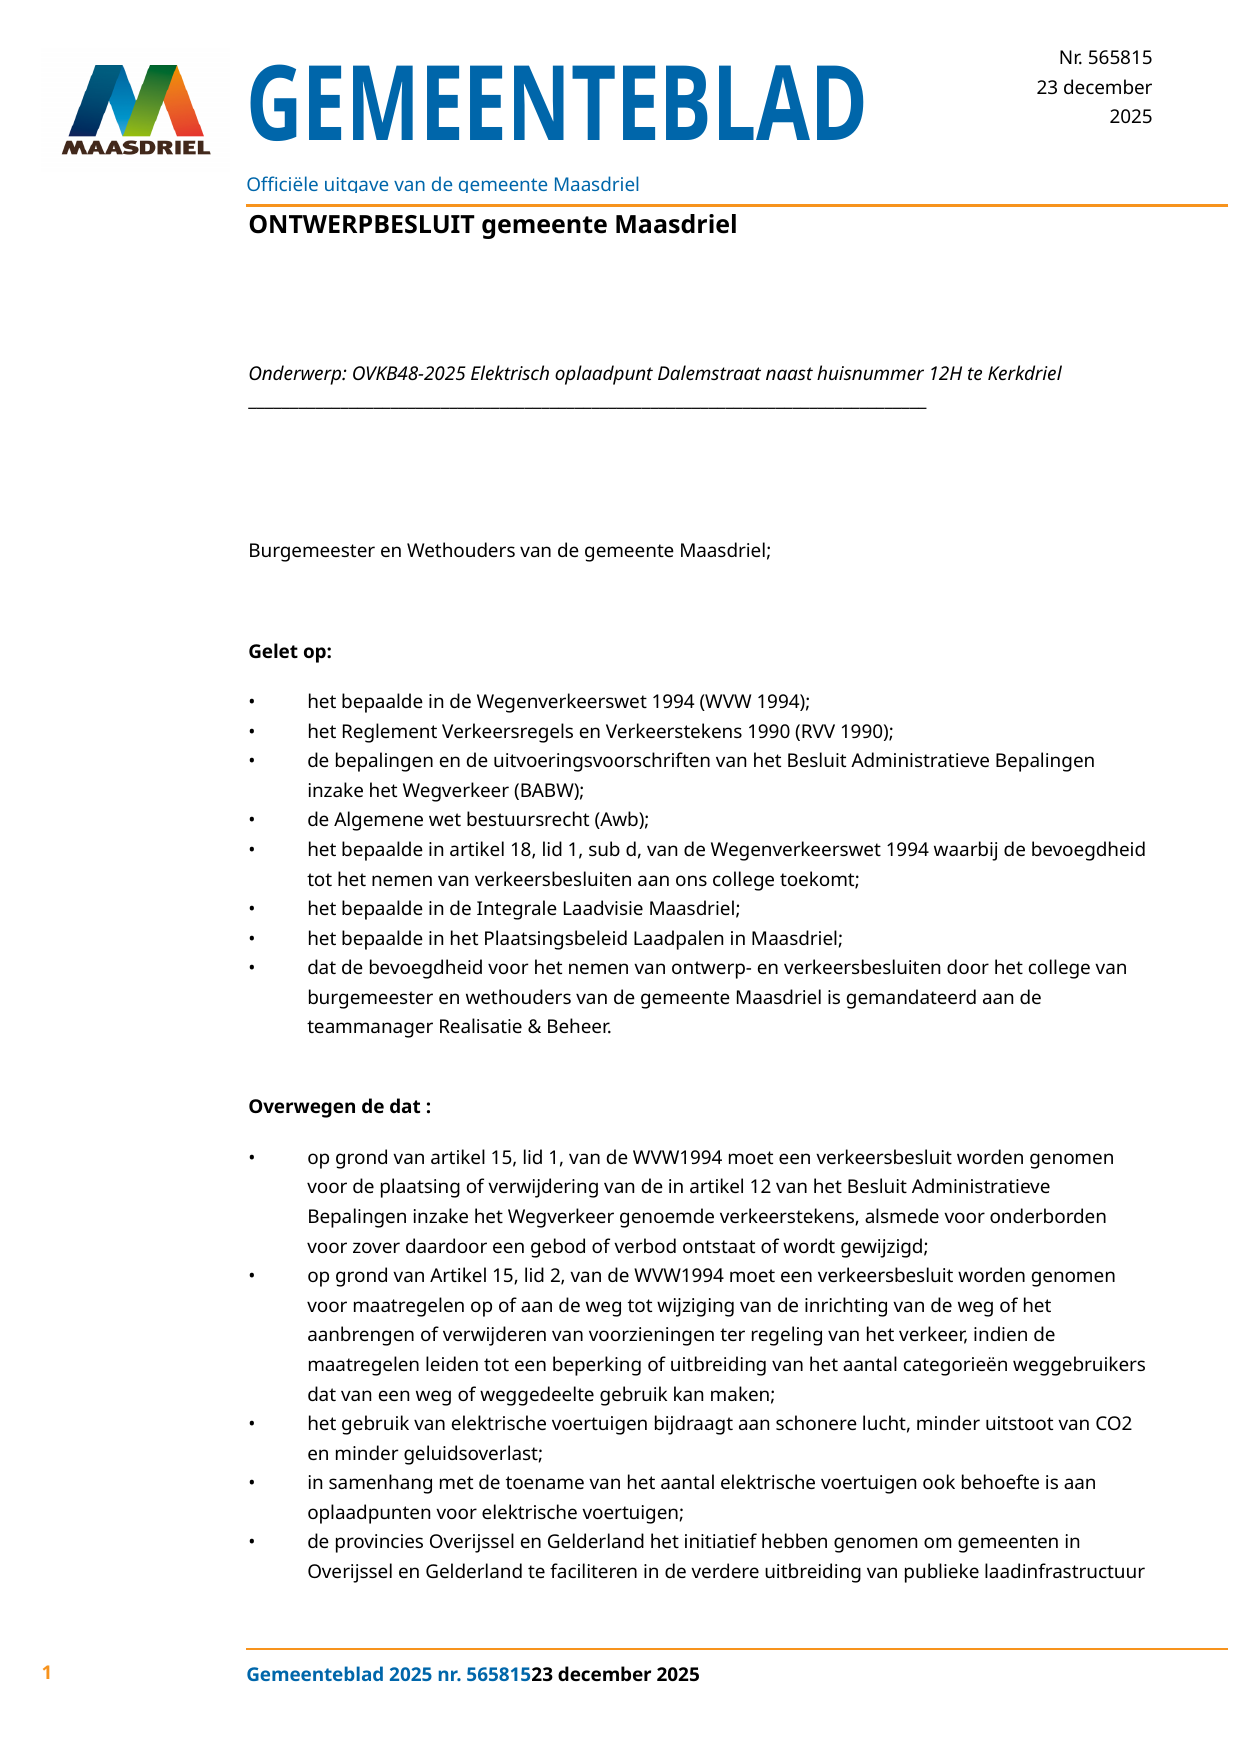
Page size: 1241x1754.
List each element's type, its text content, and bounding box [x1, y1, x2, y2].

list op grond van artikel 15, lid 1, van de WVW1994 moet een verkeersbesluit worden genomen voor de plaatsing of verwijdering van de in artikel 12 van het Besluit Administratieve Bepalingen inzake het Wegverkeer genoemde verkeerstekens, alsmede voor onderborden voor zover daardoor een gebod of verbod ontstaat of wordt gewijzigd; [248, 1144, 1152, 1258]
list het gebruik van elektrische voertuigen bijdraagt aan schonere lucht, minder uitstoot van CO2 en minder geluidsoverlast; [248, 1410, 1152, 1466]
text ONTWERPBESLUIT gemeente Maasdriel [248, 207, 1152, 241]
text Gelet op: [248, 638, 1152, 663]
list het Reglement Verkeersregels en Verkeerstekens 1990 (RVV 1990); [248, 718, 1152, 743]
text Overwegen de dat : [248, 1094, 1152, 1119]
list dat de bevoegdheid voor het nemen van ontwerp- en verkeersbesluiten door het college van burgemeester en wethouders van de gemeente Maasdriel is gemandateerd aan de teammanager Realisatie & Beheer. [248, 954, 1152, 1039]
list het bepaalde in artikel 18, lid 1, sub d, van de Wegenverkeerswet 1994 waarbij de bevoegdheid tot het nemen van verkeersbesluiten aan ons college toekomt; [248, 836, 1152, 891]
list in samenhang met de toename van het aantal elektrische voertuigen ook behoefte is aan oplaadpunten voor elektrische voertuigen; [248, 1469, 1152, 1525]
list het bepaalde in de Integrale Laadvisie Maasdriel; [248, 895, 1152, 921]
list de provincies Overijssel en Gelderland het initiatief hebben genomen om gemeenten in Overijssel en Gelderland te faciliteren in de verdere uitbreiding van publieke laadinfrastructuur [248, 1529, 1152, 1584]
list op grond van Artikel 15, lid 2, van de WVW1994 moet een verkeersbesluit worden genomen voor maatregelen op of aan de weg tot wijziging van de inrichting van de weg of het aanbrengen of verwijderen van voorzieningen ter regeling van het verkeer, indien de maatregelen leiden tot een beperking of uitbreiding van het aantal categorieën weggebruikers dat van een weg of weggedeelte gebruik kan maken; [248, 1262, 1152, 1406]
list het bepaalde in het Plaatsingsbeleid Laadpalen in Maasdriel; [248, 925, 1152, 951]
picture [41, 47, 231, 172]
list de Algemene wet bestuursrecht (Awb); [248, 807, 1152, 832]
list het bepaalde in de Wegenverkeerswet 1994 (WVW 1994); [248, 688, 1152, 714]
list de bepalingen en de uitvoeringsvoorschriften van het Besluit Administratieve Bepalingen inzake het Wegverkeer (BABW); [248, 747, 1152, 803]
text Burgemeester en Wethouders van de gemeente Maasdriel; [248, 537, 1152, 563]
text Onderwerp: OVKB48-2025 Elektrisch oplaadpunt Dalemstraat naast huisnummer 12H te Kerkdriel [248, 360, 1152, 386]
text _________________________________________________________________________________ [248, 386, 1152, 411]
